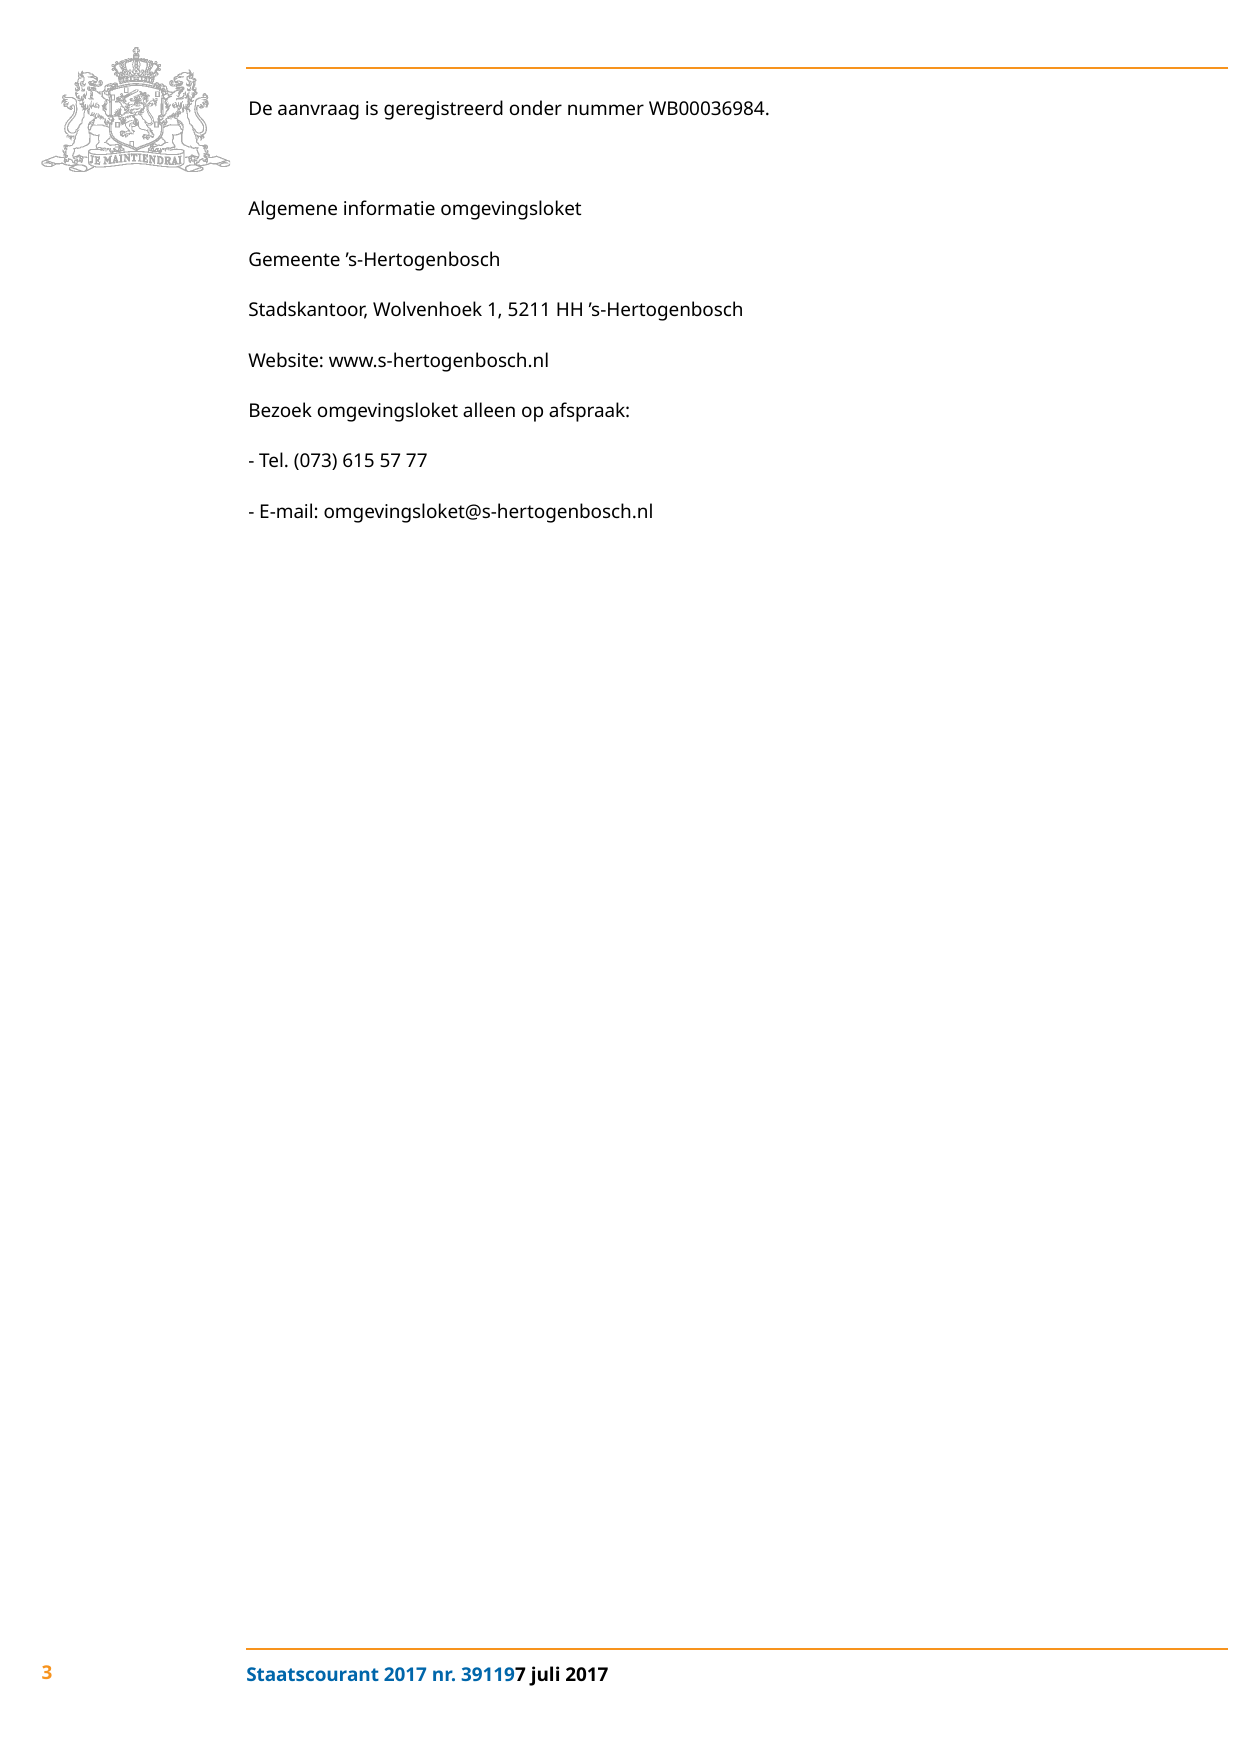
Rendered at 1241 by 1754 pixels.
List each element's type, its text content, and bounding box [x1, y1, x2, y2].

text - E-mail: omgevingsloket@s-hertogenbosch.nl [248, 498, 1152, 524]
text Gemeente ’s-Hertogenbosch [248, 246, 1152, 272]
text Algemene informatie omgevingsloket [248, 196, 1152, 221]
text Bezoek omgevingsloket alleen op afspraak: [248, 397, 1152, 423]
picture [41, 47, 231, 172]
text Stadskantoor, Wolvenhoek 1, 5211 HH ’s-Hertogenbosch [248, 296, 1152, 322]
text - Tel. (073) 615 57 77 [248, 448, 1152, 473]
text De aanvraag is geregistreerd onder nummer WB00036984. [248, 95, 1152, 121]
text Website: www.s-hertogenbosch.nl [248, 347, 1152, 373]
